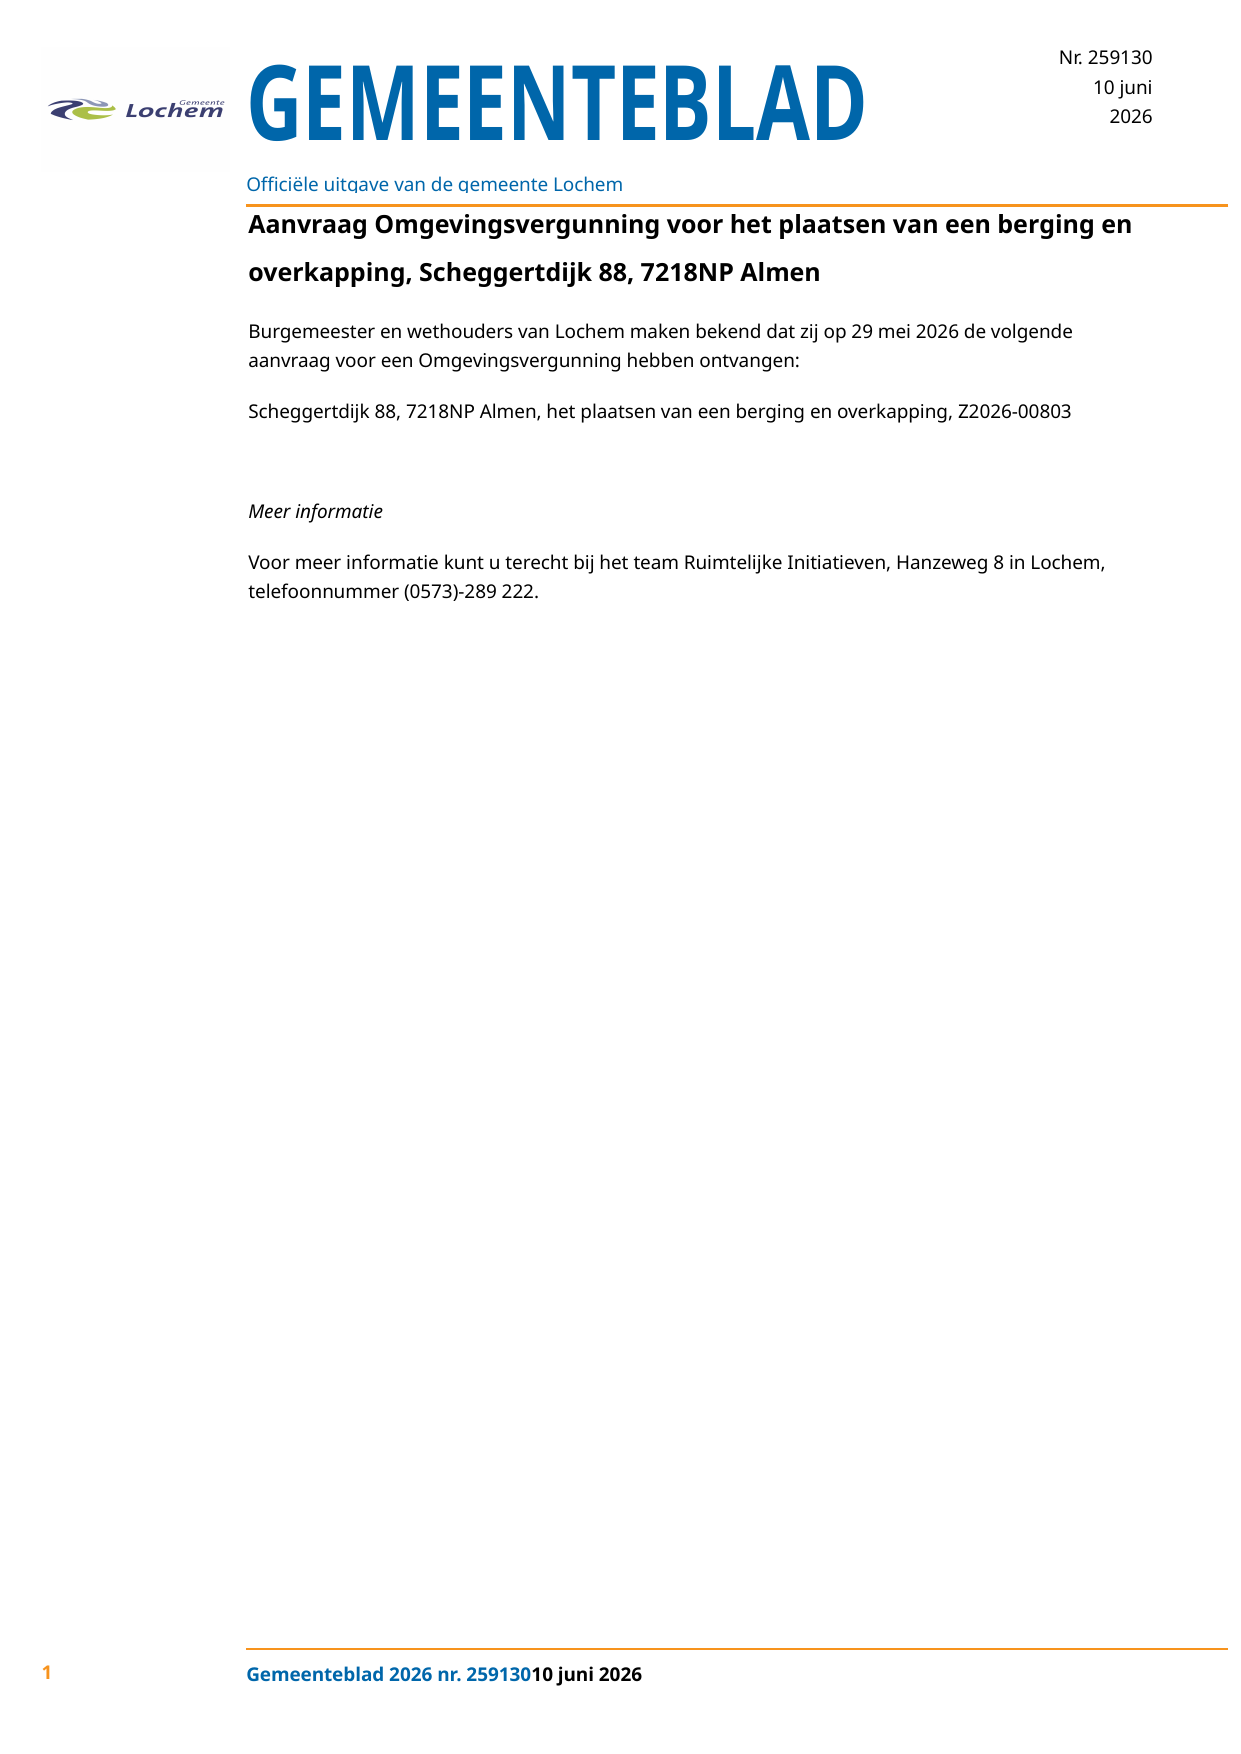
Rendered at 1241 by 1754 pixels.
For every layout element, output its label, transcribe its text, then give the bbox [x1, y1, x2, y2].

text Voor meer informatie kunt u terecht bij het team Ruimtelijke Initiatieven, Hanzeweg 8 in Lochem, telefoonnummer (0573)-289 222. [248, 549, 1152, 604]
text Burgemeester en wethouders van Lochem maken bekend dat zij op 29 mei 2026 de volgende aanvraag voor een Omgevingsvergunning hebben ontvangen: [248, 318, 1152, 373]
text Meer informatie [248, 499, 1152, 524]
text Scheggertdijk 88, 7218NP Almen, het plaatsen van een berging en overkapping, Z2026-00803 [248, 398, 1152, 424]
picture [41, 47, 231, 172]
text Aanvraag Omgevingsvergunning voor het plaatsen van een berging en overkapping, Scheggertdijk 88, 7218NP Almen [248, 207, 1152, 288]
